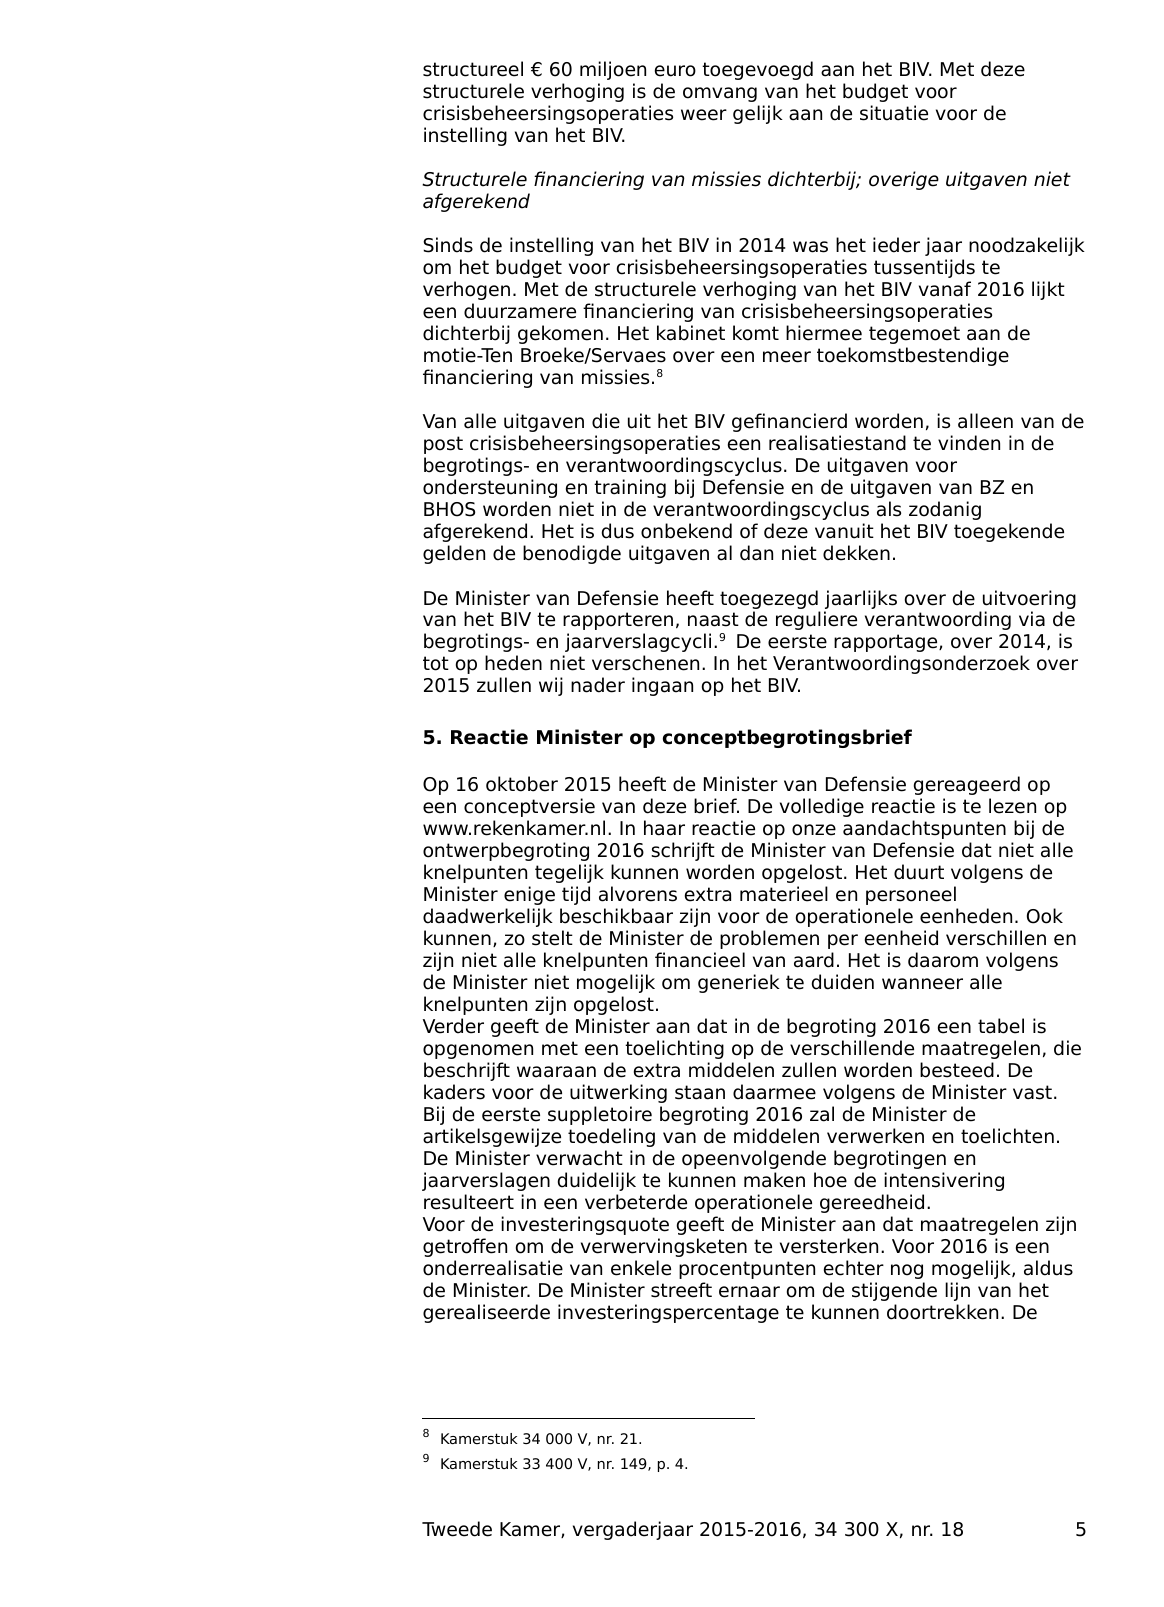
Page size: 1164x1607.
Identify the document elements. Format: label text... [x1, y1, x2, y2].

text Kamerstuk 34 000 V, nr. 21. [422, 1427, 1087, 1449]
subtitle 5. Reactie Minister op conceptbegrotingsbrief [422, 727, 1087, 749]
text structureel € 60 miljoen euro toegevoegd aan het BIV. Met deze structurele verhoging is de omvang van het budget voor crisisbeheersingsoperaties weer gelijk aan de situatie voor de instelling van het BIV. [422, 59, 1087, 147]
text Op 16 oktober 2015 heeft de Minister van Defensie gereageerd op een conceptversie van deze brief. De volledige reactie is te lezen op www.rekenkamer.nl. In haar reactie op onze aandachtspunten bij de ontwerpbegroting 2016 schrijft de Minister van Defensie dat niet alle knelpunten tegelijk kunnen worden opgelost. Het duurt volgens de Minister enige tijd alvorens extra materieel en personeel daadwerkelijk beschikbaar zijn voor de operationele eenheden. Ook kunnen, zo stelt de Minister de problemen per eenheid verschillen en zijn niet alle knelpunten financieel van aard. Het is daarom volgens de Minister niet mogelijk om generiek te duiden wanneer alle knelpunten zijn opgelost. [422, 774, 1087, 1016]
subtitle Structurele financiering van missies dichterbij; overige uitgaven niet afgerekend [422, 169, 1087, 213]
text Van alle uitgaven die uit het BIV gefinancierd worden, is alleen van de post crisisbeheersingsoperaties een realisatiestand te vinden in de begrotings- en verantwoordingscyclus. De uitgaven voor ondersteuning en training bij Defensie en de uitgaven van BZ en BHOS worden niet in de verantwoordingscyclus als zodanig afgerekend. Het is dus onbekend of deze vanuit het BIV toegekende gelden de benodigde uitgaven al dan niet dekken. [422, 411, 1087, 565]
text Verder geeft de Minister aan dat in de begroting 2016 een tabel is opgenomen met een toelichting op de verschillende maatregelen, die beschrijft waaraan de extra middelen zullen worden besteed. De kaders voor de uitwerking staan daarmee volgens de Minister vast. Bij de eerste suppletoire begroting 2016 zal de Minister de artikelsgewijze toedeling van de middelen verwerken en toelichten. De Minister verwacht in de opeenvolgende begrotingen en jaarverslagen duidelijk te kunnen maken hoe de intensivering resulteert in een verbeterde operationele gereedheid. [422, 1016, 1087, 1214]
text Kamerstuk 33 400 V, nr. 149, p. 4. [422, 1452, 1087, 1474]
text Voor de investeringsquote geeft de Minister aan dat maatregelen zijn getroffen om de verwervingsketen te versterken. Voor 2016 is een onderrealisatie van enkele procentpunten echter nog mogelijk, aldus de Minister. De Minister streeft ernaar om de stijgende lijn van het gerealiseerde investeringspercentage te kunnen doortrekken. De [422, 1214, 1087, 1324]
text De Minister van Defensie heeft toegezegd jaarlijks over de uitvoering van het BIV te rapporteren, naast de reguliere verantwoording via de begrotings- en jaarverslagcycli. De eerste rapportage, over 2014, is tot op heden niet verschenen. In het Verantwoordingsonderzoek over 2015 zullen wij nader ingaan op het BIV. [422, 587, 1087, 697]
text Sinds de instelling van het BIV in 2014 was het ieder jaar noodzakelijk om het budget voor crisisbeheersingsoperaties tussentijds te verhogen. Met de structurele verhoging van het BIV vanaf 2016 lijkt een duurzamere financiering van crisisbeheersingsoperaties dichterbij gekomen. Het kabinet komt hiermee tegemoet aan de motie-Ten Broeke/Servaes over een meer toekomstbestendige financiering van missies. [422, 235, 1087, 389]
